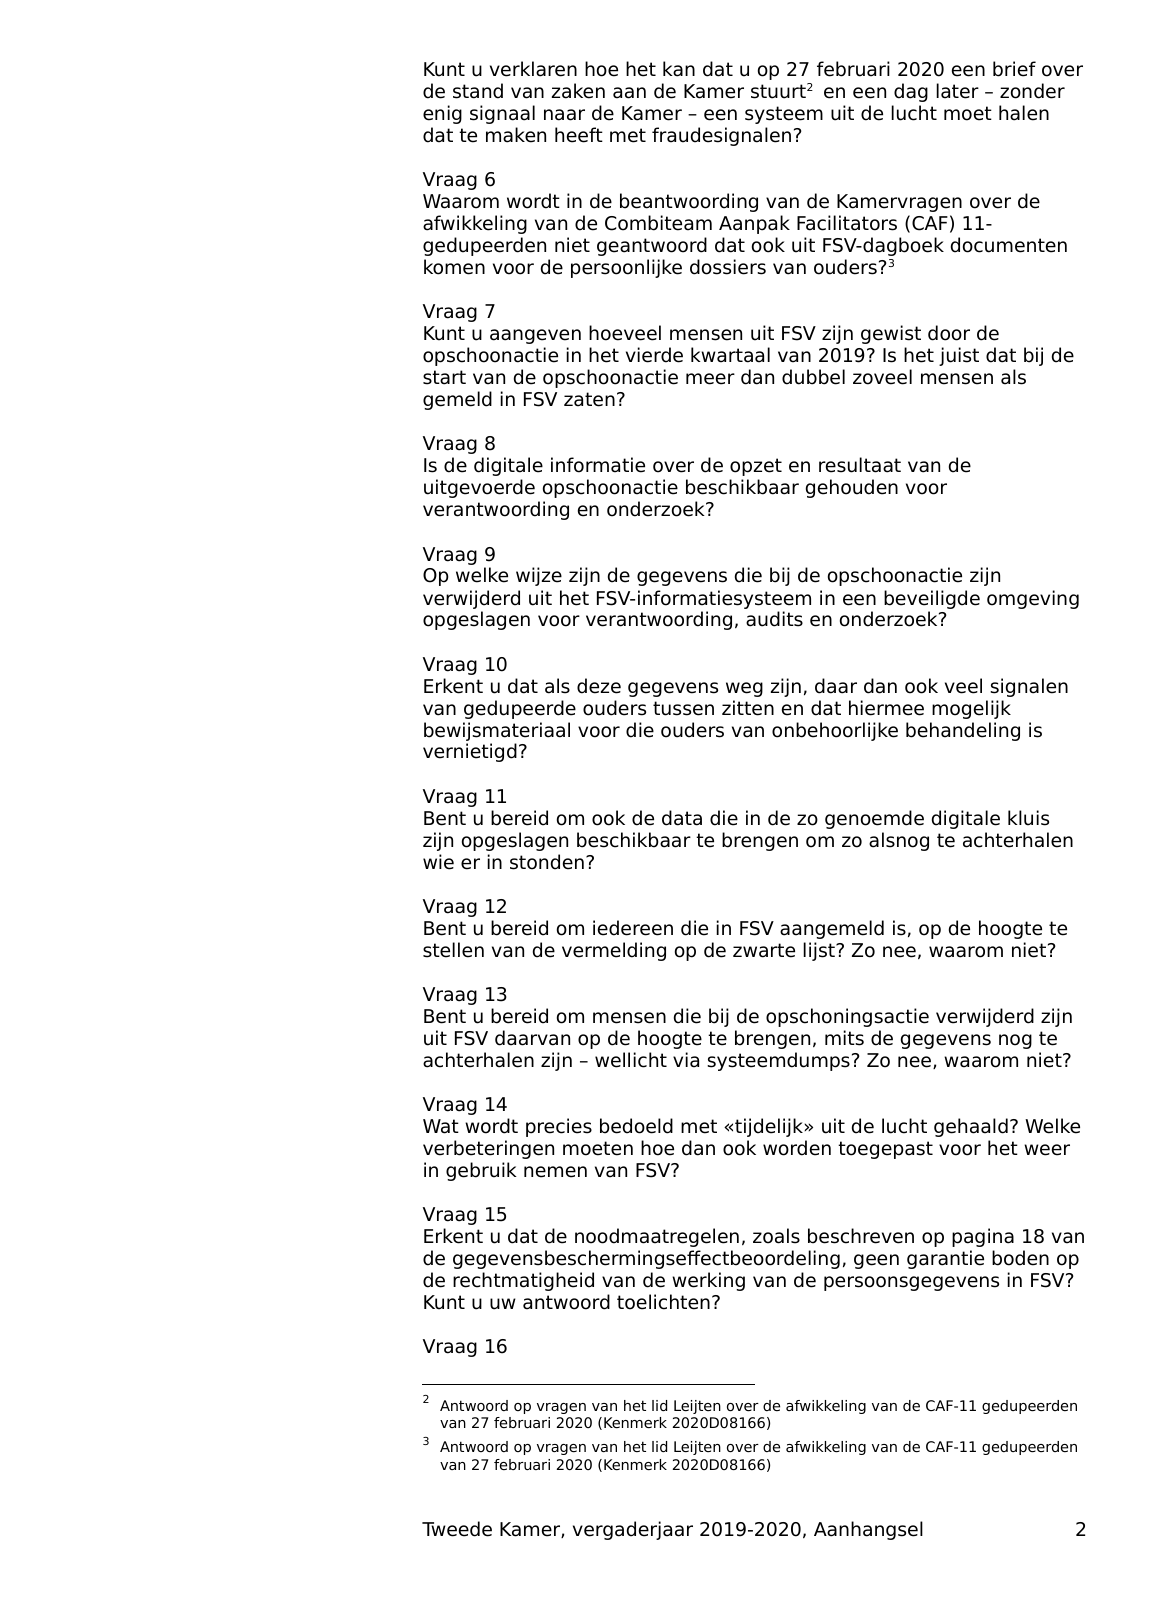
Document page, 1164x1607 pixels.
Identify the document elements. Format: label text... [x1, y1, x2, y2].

text Op welke wijze zijn de gegevens die bij de opschoonactie zijn verwijderd uit het FSV-informatiesysteem in een beveiligde omgeving opgeslagen voor verantwoording, audits en onderzoek? [422, 565, 1087, 631]
text Vraag 6 [422, 169, 1087, 191]
text Erkent u dat als deze gegevens weg zijn, daar dan ook veel signalen van gedupeerde ouders tussen zitten en dat hiermee mogelijk bewijsmateriaal voor die ouders van onbehoorlijke behandeling is vernietigd? [422, 676, 1087, 763]
text Vraag 10 [422, 653, 1087, 676]
text Kunt u verklaren hoe het kan dat u op 27 februari 2020 een brief over de stand van zaken aan de Kamer stuurt en een dag later – zonder enig signaal naar de Kamer – een systeem uit de lucht moet halen dat te maken heeft met fraudesignalen? [422, 59, 1087, 147]
text Erkent u dat de noodmaatregelen, zoals beschreven op pagina 18 van de gegevensbeschermingseffectbeoordeling, geen garantie boden op de rechtmatigheid van de werking van de persoonsgegevens in FSV? Kunt u uw antwoord toelichten? [422, 1226, 1087, 1314]
text Vraag 8 [422, 433, 1087, 455]
text Vraag 7 [422, 301, 1087, 323]
text Wat wordt precies bedoeld met «tijdelijk» uit de lucht gehaald? Welke verbeteringen moeten hoe dan ook worden toegepast voor het weer in gebruik nemen van FSV? [422, 1116, 1087, 1182]
text Bent u bereid om mensen die bij de opschoningsactie verwijderd zijn uit FSV daarvan op de hoogte te brengen, mits de gegevens nog te achterhalen zijn – wellicht via systeemdumps? Zo nee, waarom niet? [422, 1006, 1087, 1072]
text Vraag 12 [422, 896, 1087, 918]
text Kunt u aangeven hoeveel mensen uit FSV zijn gewist door de opschoonactie in het vierde kwartaal van 2019? Is het juist dat bij de start van de opschoonactie meer dan dubbel zoveel mensen als gemeld in FSV zaten? [422, 323, 1087, 411]
text Antwoord op vragen van het lid Leijten over de afwikkeling van de CAF-11 gedupeerden van 27 februari 2020 (Kenmerk 2020D08166) [422, 1435, 1087, 1474]
text Bent u bereid om ook de data die in de zo genoemde digitale kluis zijn opgeslagen beschikbaar te brengen om zo alsnog te achterhalen wie er in stonden? [422, 808, 1087, 873]
text Vraag 15 [422, 1204, 1087, 1226]
text Vraag 16 [422, 1336, 1087, 1358]
text Is de digitale informatie over de opzet en resultaat van de uitgevoerde opschoonactie beschikbaar gehouden voor verantwoording en onderzoek? [422, 455, 1087, 521]
text Antwoord op vragen van het lid Leijten over de afwikkeling van de CAF-11 gedupeerden van 27 februari 2020 (Kenmerk 2020D08166) [422, 1393, 1087, 1432]
text Vraag 11 [422, 786, 1087, 808]
text Waarom wordt in de beantwoording van de Kamervragen over de afwikkeling van de Combiteam Aanpak Facilitators (CAF) 11-gedupeerden niet geantwoord dat ook uit FSV-dagboek documenten komen voor de persoonlijke dossiers van ouders? [422, 191, 1087, 279]
text Vraag 14 [422, 1094, 1087, 1116]
text Vraag 9 [422, 543, 1087, 565]
text Bent u bereid om iedereen die in FSV aangemeld is, op de hoogte te stellen van de vermelding op de zwarte lijst? Zo nee, waarom niet? [422, 918, 1087, 962]
text Vraag 13 [422, 984, 1087, 1006]
